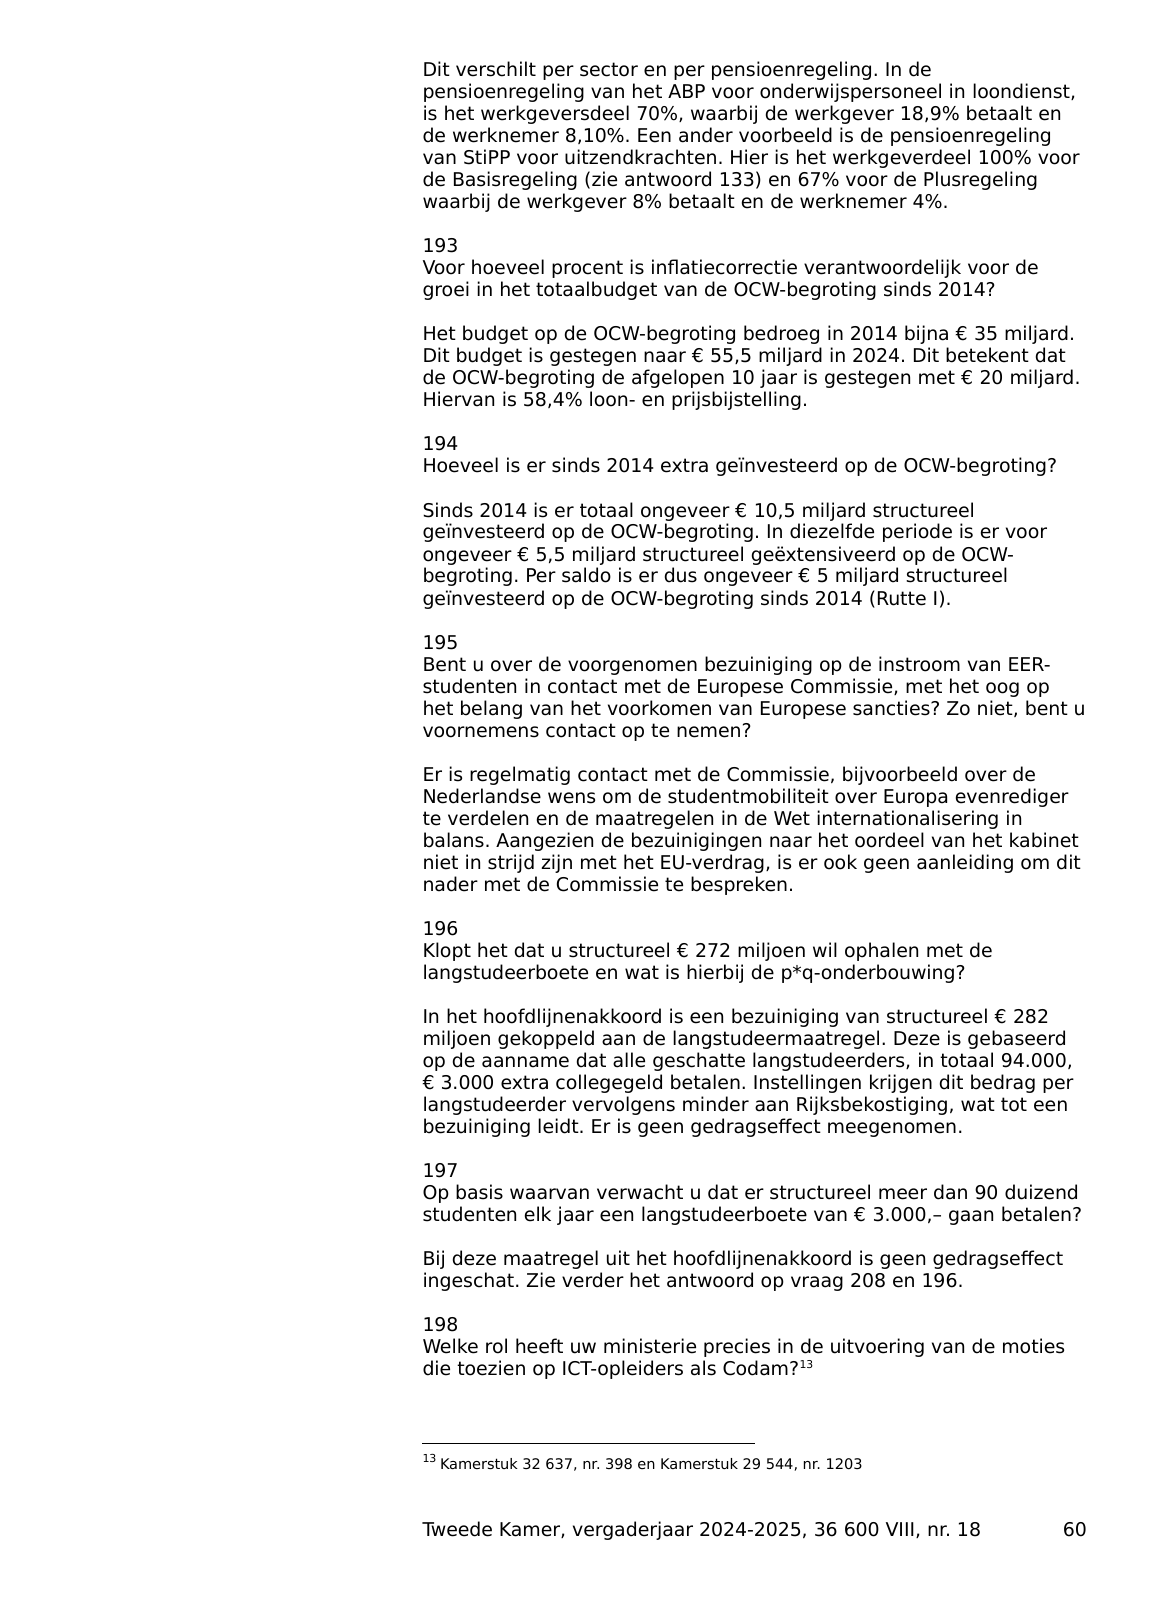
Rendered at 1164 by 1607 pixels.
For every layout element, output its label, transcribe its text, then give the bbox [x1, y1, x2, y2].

text Klopt het dat u structureel € 272 miljoen wil ophalen met de langstudeerboete en wat is hierbij de p*q-onderbouwing? [422, 940, 1087, 984]
text Er is regelmatig contact met de Commissie, bijvoorbeeld over de Nederlandse wens om de studentmobiliteit over Europa evenrediger te verdelen en de maatregelen in de Wet internationalisering in balans. Aangezien de bezuinigingen naar het oordeel van het kabinet niet in strijd zijn met het EU-verdrag, is er ook geen aanleiding om dit nader met de Commissie te bespreken. [422, 764, 1087, 896]
text 196 [422, 918, 1087, 940]
text Bij deze maatregel uit het hoofdlijnenakkoord is geen gedragseffect ingeschat. Zie verder het antwoord op vraag 208 en 196. [422, 1248, 1087, 1292]
text Sinds 2014 is er totaal ongeveer € 10,5 miljard structureel geïnvesteerd op de OCW-begroting. In diezelfde periode is er voor ongeveer € 5,5 miljard structureel geëxtensiveerd op de OCW-begroting. Per saldo is er dus ongeveer € 5 miljard structureel geïnvesteerd op de OCW-begroting sinds 2014 (Rutte I). [422, 499, 1087, 609]
text 193 [422, 235, 1087, 257]
text Het budget op de OCW-begroting bedroeg in 2014 bijna € 35 miljard. Dit budget is gestegen naar € 55,5 miljard in 2024. Dit betekent dat de OCW-begroting de afgelopen 10 jaar is gestegen met € 20 miljard. Hiervan is 58,4% loon- en prijsbijstelling. [422, 323, 1087, 411]
text In het hoofdlijnenakkoord is een bezuiniging van structureel € 282 miljoen gekoppeld aan de langstudeermaatregel. Deze is gebaseerd op de aanname dat alle geschatte langstudeerders, in totaal 94.000, € 3.000 extra collegegeld betalen. Instellingen krijgen dit bedrag per langstudeerder vervolgens minder aan Rijksbekostiging, wat tot een bezuiniging leidt. Er is geen gedragseffect meegenomen. [422, 1006, 1087, 1138]
text 195 [422, 632, 1087, 653]
text Op basis waarvan verwacht u dat er structureel meer dan 90 duizend studenten elk jaar een langstudeerboete van € 3.000,– gaan betalen? [422, 1182, 1087, 1226]
text Hoeveel is er sinds 2014 extra geïnvesteerd op de OCW-begroting? [422, 455, 1087, 477]
text Welke rol heeft uw ministerie precies in de uitvoering van de moties die toezien op ICT-opleiders als Codam? [422, 1336, 1087, 1380]
text Dit verschilt per sector en per pensioenregeling. In de pensioenregeling van het ABP voor onderwijspersoneel in loondienst, is het werkgeversdeel 70%, waarbij de werkgever 18,9% betaalt en de werknemer 8,10%. Een ander voorbeeld is de pensioenregeling van StiPP voor uitzendkrachten. Hier is het werkgeverdeel 100% voor de Basisregeling (zie antwoord 133) en 67% voor de Plusregeling waarbij de werkgever 8% betaalt en de werknemer 4%. [422, 59, 1087, 213]
text 194 [422, 433, 1087, 455]
text Kamerstuk 32 637, nr. 398 en Kamerstuk 29 544, nr. 1203 [422, 1452, 1087, 1474]
text 198 [422, 1314, 1087, 1336]
text Bent u over de voorgenomen bezuiniging op de instroom van EER-studenten in contact met de Europese Commissie, met het oog op het belang van het voorkomen van Europese sancties? Zo niet, bent u voornemens contact op te nemen? [422, 653, 1087, 741]
text 197 [422, 1160, 1087, 1182]
text Voor hoeveel procent is inflatiecorrectie verantwoordelijk voor de groei in het totaalbudget van de OCW-begroting sinds 2014? [422, 257, 1087, 301]
